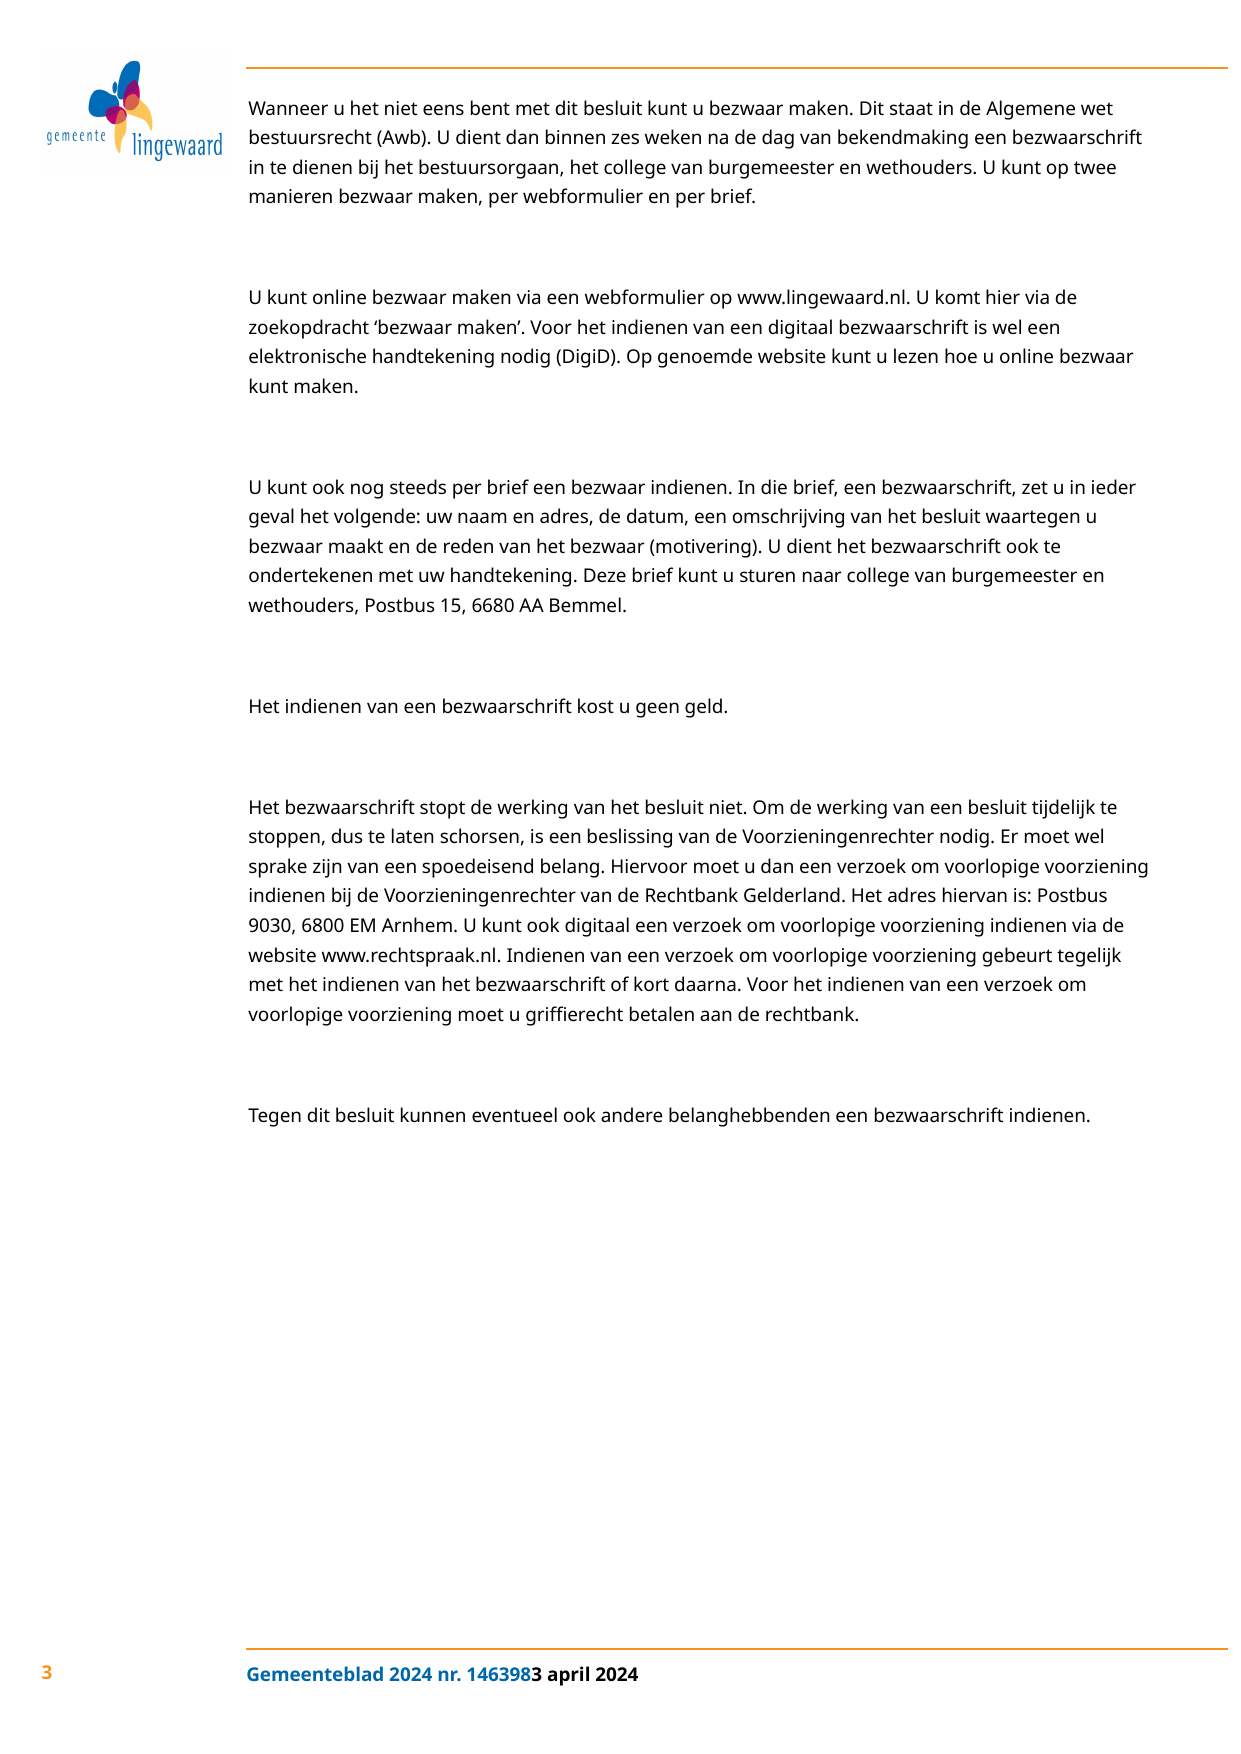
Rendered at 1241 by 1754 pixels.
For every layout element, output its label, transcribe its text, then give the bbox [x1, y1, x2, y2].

text U kunt ook nog steeds per brief een bezwaar indienen. In die brief, een bezwaarschrift, zet u in ieder geval het volgende: uw naam en adres, de datum, een omschrijving van het besluit waartegen u bezwaar maakt en de reden van het bezwaar (motivering). U dient het bezwaarschrift ook te ondertekenen met uw handtekening. Deze brief kunt u sturen naar college van burgemeester en wethouders, Postbus 15, 6680 AA Bemmel. [248, 474, 1152, 618]
text Het bezwaarschrift stopt de werking van het besluit niet. Om de werking van een besluit tijdelijk te stoppen, dus te laten schorsen, is een beslissing van de Voorzieningenrechter nodig. Er moet wel sprake zijn van een spoedeisend belang. Hiervoor moet u dan een verzoek om voorlopige voorziening indienen bij de Voorzieningenrechter van de Rechtbank Gelderland. Het adres hiervan is: Postbus 9030, 6800 EM Arnhem. U kunt ook digitaal een verzoek om voorlopige voorziening indienen via de website www.rechtspraak.nl. Indienen van een verzoek om voorlopige voorziening gebeurt tegelijk met het indienen van het bezwaarschrift of kort daarna. Voor het indienen van een verzoek om voorlopige voorziening moet u griffierecht betalen aan de rechtbank. [248, 794, 1152, 1027]
text U kunt online bezwaar maken via een webformulier op www.lingewaard.nl. U komt hier via de zoekopdracht ‘bezwaar maken’. Voor het indienen van een digitaal bezwaarschrift is wel een elektronische handtekening nodig (DigiD). Op genoemde website kunt u lezen hoe u online bezwaar kunt maken. [248, 284, 1152, 399]
text Het indienen van een bezwaarschrift kost u geen geld. [248, 693, 1152, 719]
text Wanneer u het niet eens bent met dit besluit kunt u bezwaar maken. Dit staat in de Algemene wet bestuursrecht (Awb). U dient dan binnen zes weken na de dag van bekendmaking een bezwaarschrift in te dienen bij het bestuursorgaan, het college van burgemeester en wethouders. U kunt op twee manieren bezwaar maken, per webformulier en per brief. [248, 95, 1152, 209]
text Tegen dit besluit kunnen eventueel ook andere belanghebbenden een bezwaarschrift indienen. [248, 1102, 1152, 1128]
picture [41, 47, 231, 172]
